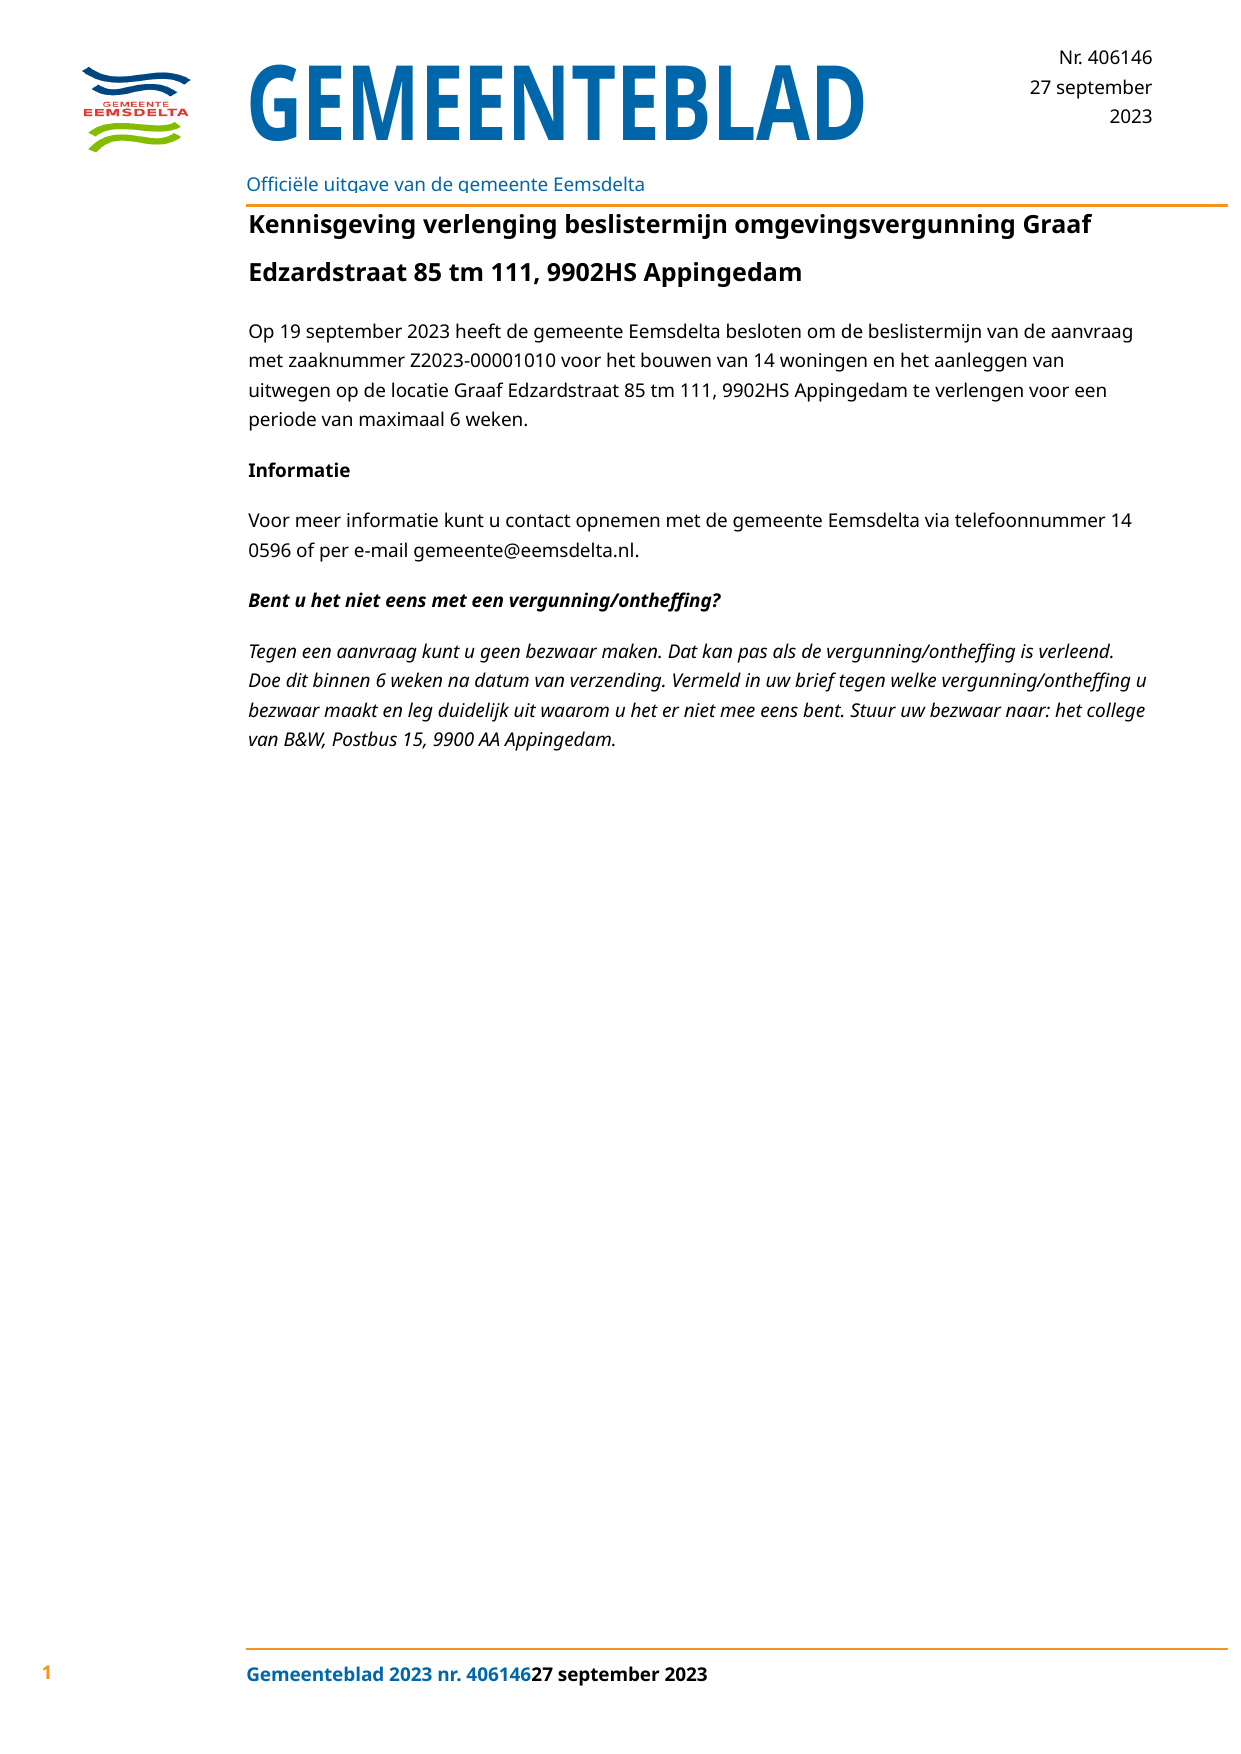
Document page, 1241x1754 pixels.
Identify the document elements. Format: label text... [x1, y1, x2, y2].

text Op 19 september 2023 heeft de gemeente Eemsdelta besloten om de beslistermijn van de aanvraag met zaaknummer Z2023-00001010 voor het bouwen van 14 woningen en het aanleggen van uitwegen op de locatie Graaf Edzardstraat 85 tm 111, 9902HS Appingedam te verlengen voor een periode van maximaal 6 weken. [248, 318, 1152, 432]
text Voor meer informatie kunt u contact opnemen met de gemeente Eemsdelta via telefoonnummer 14 0596 of per e-mail gemeente@eemsdelta.nl. [248, 507, 1152, 563]
text Tegen een aanvraag kunt u geen bezwaar maken. Dat kan pas als de vergunning/ontheffing is verleend. Doe dit binnen 6 weken na datum van verzending. Vermeld in uw brief tegen welke vergunning/ontheffing u bezwaar maakt en leg duidelijk uit waarom u het er niet mee eens bent. Stuur uw bezwaar naar: het college van B&W, Postbus 15, 9900 AA Appingedam. [248, 638, 1152, 752]
text Informatie [248, 457, 1152, 483]
text Kennisgeving verlenging beslistermijn omgevingsvergunning Graaf Edzardstraat 85 tm 111, 9902HS Appingedam [248, 207, 1152, 288]
picture [41, 47, 231, 172]
text Bent u het niet eens met een vergunning/ontheffing? [248, 587, 1152, 613]
